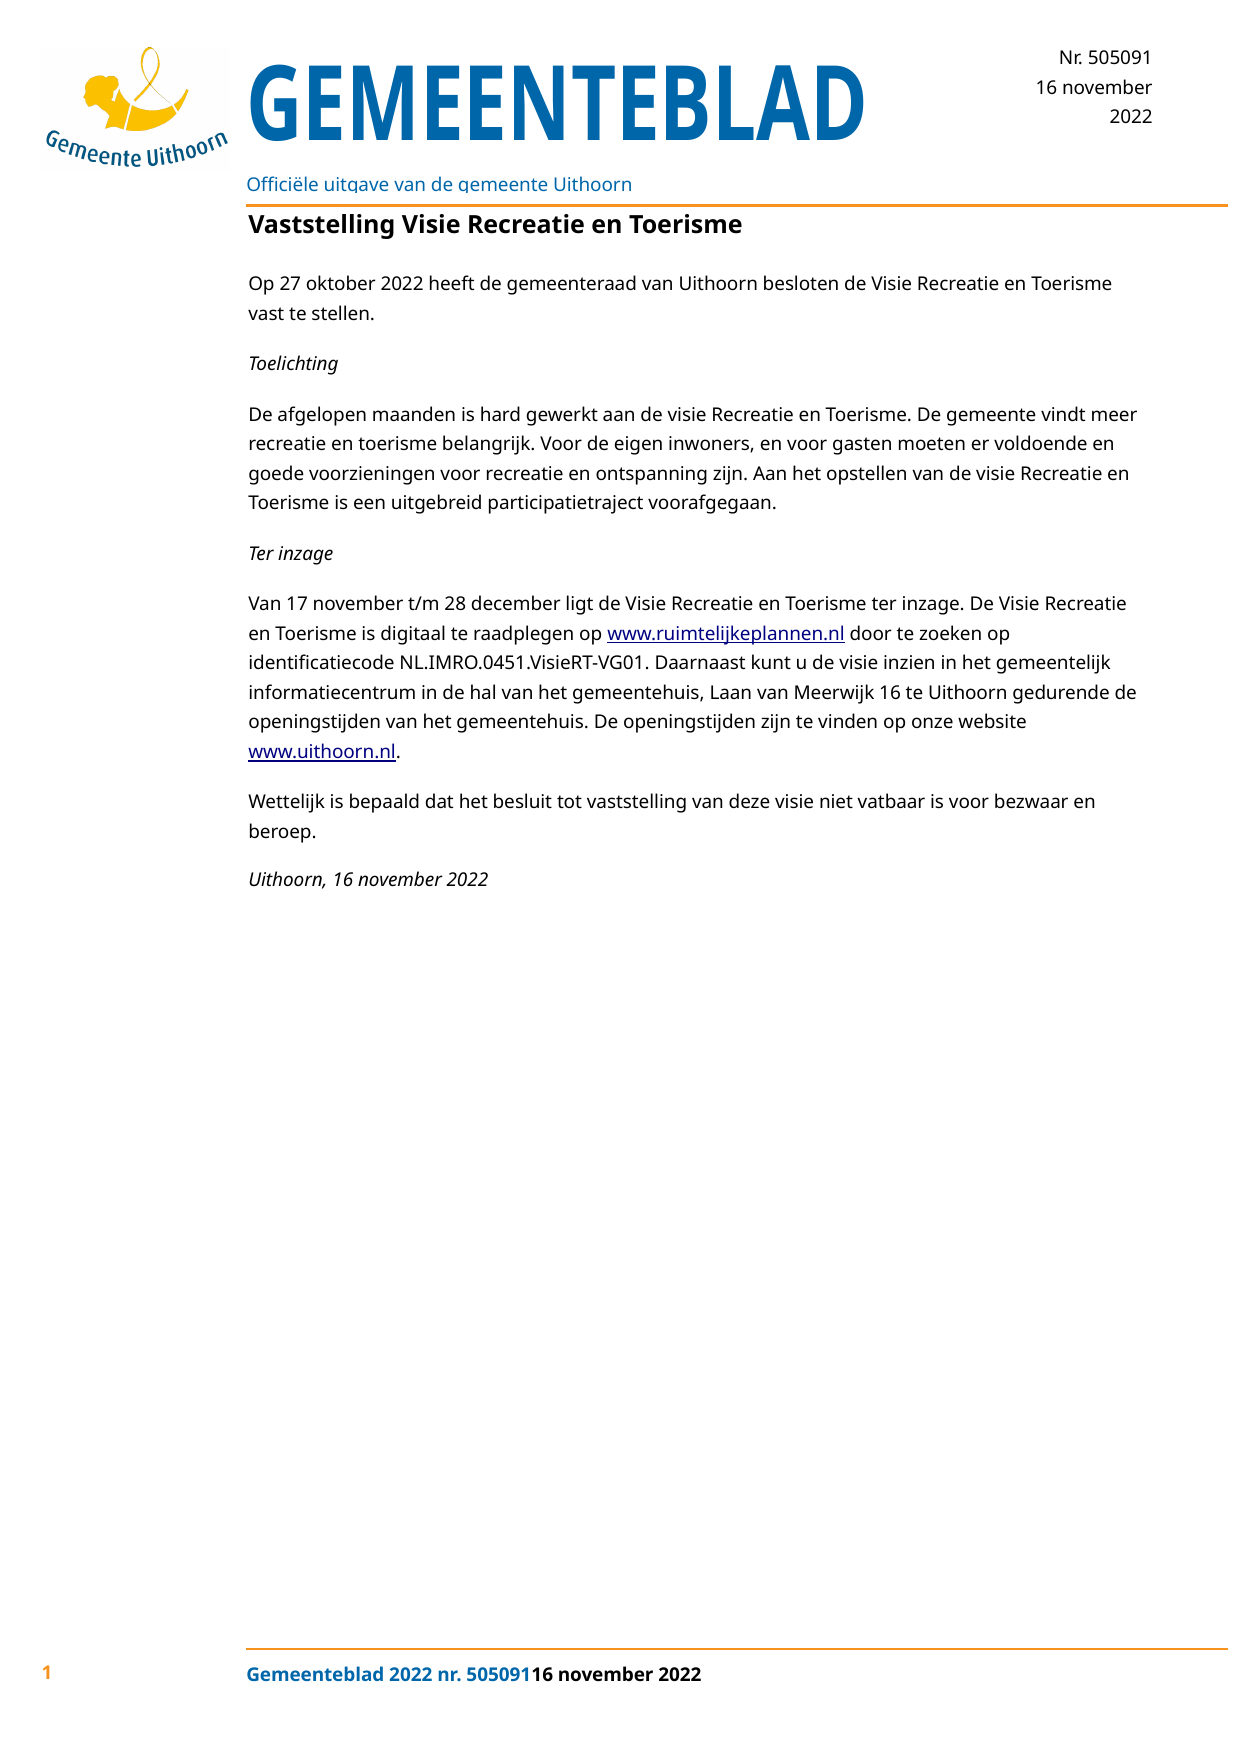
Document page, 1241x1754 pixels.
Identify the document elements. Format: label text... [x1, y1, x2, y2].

text Toelichting [248, 350, 1152, 376]
text Van 17 november t/m 28 december ligt de Visie Recreatie en Toerisme ter inzage. De Visie Recreatie en Toerisme is digitaal te raadplegen op www.ruimtelijkeplannen.nl door te zoeken op identificatiecode NL.IMRO.0451.VisieRT-VG01. Daarnaast kunt u de visie inzien in het gemeentelijk informatiecentrum in de hal van het gemeentehuis, Laan van Meerwijk 16 te Uithoorn gedurende de openingstijden van het gemeentehuis. De openingstijden zijn te vinden op onze website www.uithoorn.nl. [248, 590, 1152, 764]
text Uithoorn, 16 november 2022 [248, 866, 1152, 892]
text Vaststelling Visie Recreatie en Toerisme [248, 207, 1152, 241]
text Wettelijk is bepaald dat het besluit tot vaststelling van deze visie niet vatbaar is voor bezwaar en beroep. [248, 789, 1152, 844]
picture [41, 47, 231, 172]
text Op 27 oktober 2022 heeft de gemeenteraad van Uithoorn besloten de Visie Recreatie en Toerisme vast te stellen. [248, 270, 1152, 326]
text De afgelopen maanden is hard gewerkt aan de visie Recreatie en Toerisme. De gemeente vindt meer recreatie en toerisme belangrijk. Voor de eigen inwoners, en voor gasten moeten er voldoende en goede voorzieningen voor recreatie en ontspanning zijn. Aan het opstellen van de visie Recreatie en Toerisme is een uitgebreid participatietraject voorafgegaan. [248, 401, 1152, 515]
text Ter inzage [248, 540, 1152, 566]
